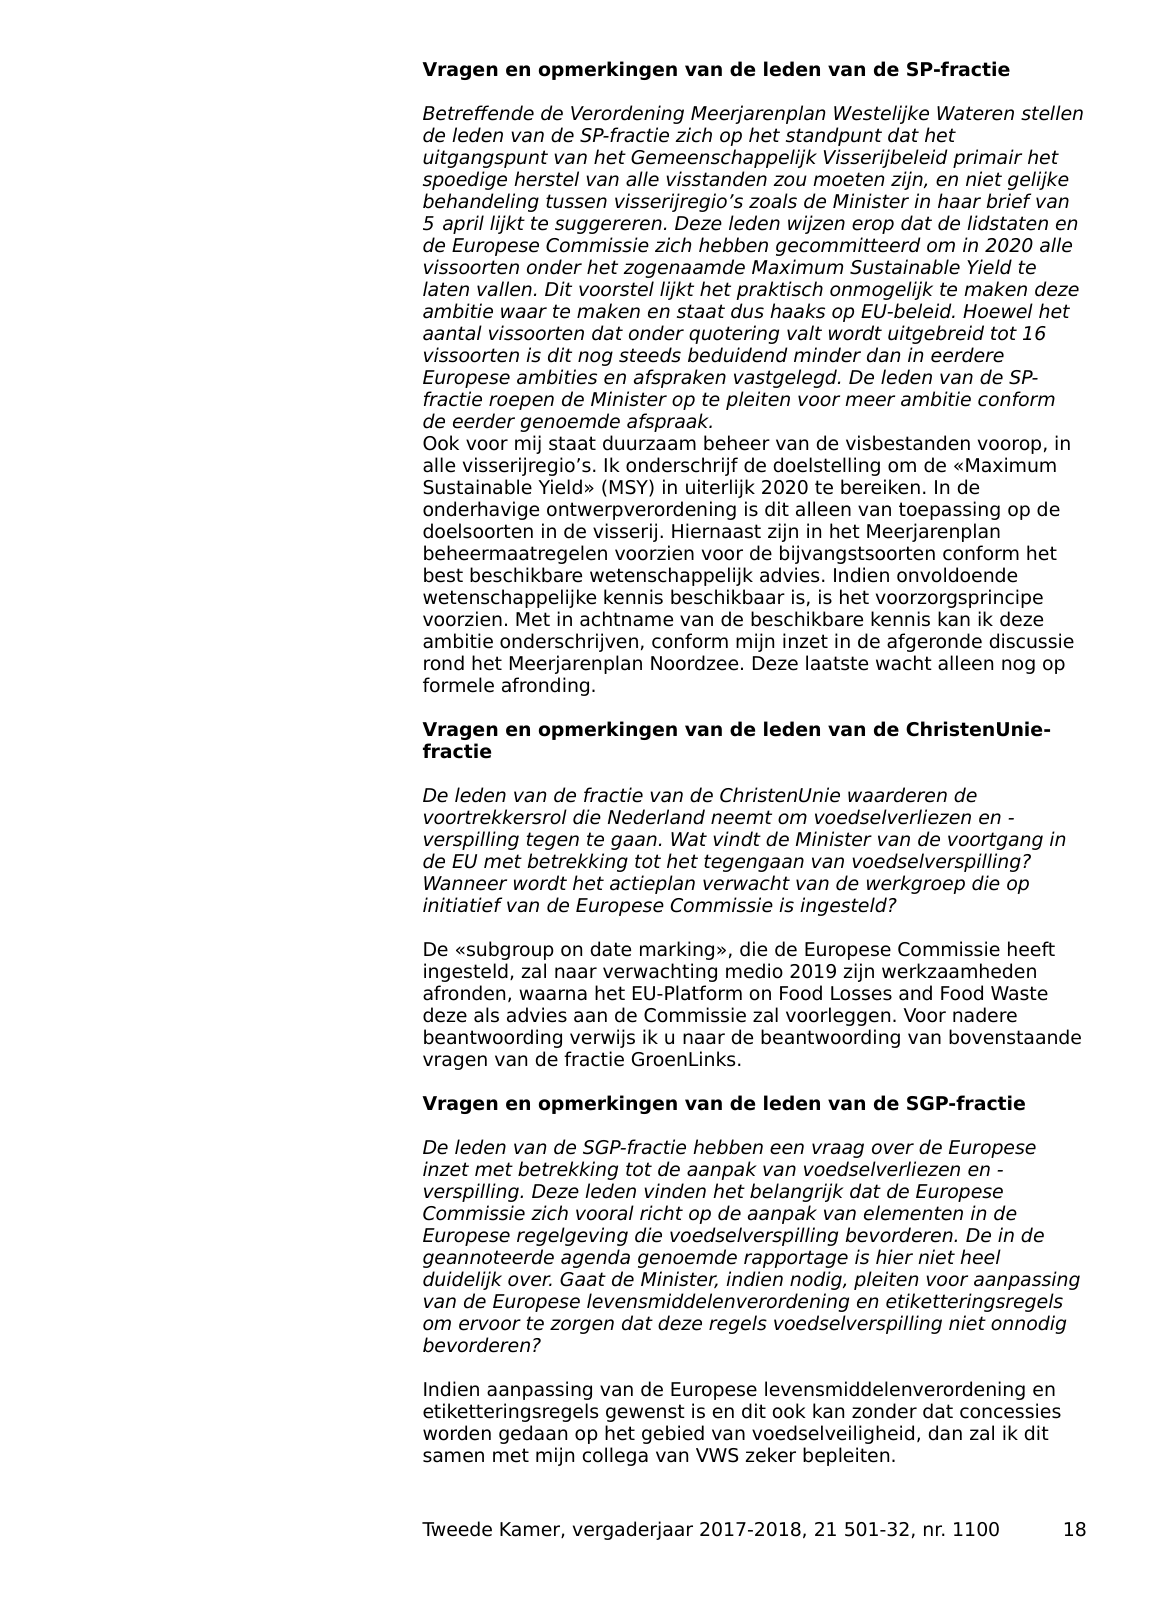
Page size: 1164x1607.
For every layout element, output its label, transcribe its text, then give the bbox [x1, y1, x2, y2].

subtitle Vragen en opmerkingen van de leden van de SGP-fractie [422, 1093, 1087, 1115]
subtitle Vragen en opmerkingen van de leden van de SP-fractie [422, 59, 1087, 81]
text De leden van de fractie van de ChristenUnie waarderen de voortrekkersrol die Nederland neemt om voedselverliezen en -verspilling tegen te gaan. Wat vindt de Minister van de voortgang in de EU met betrekking tot het tegengaan van voedselverspilling? Wanneer wordt het actieplan verwacht van de werkgroep die op initiatief van de Europese Commissie is ingesteld? [422, 785, 1087, 917]
subtitle Vragen en opmerkingen van de leden van de ChristenUnie-fractie [422, 719, 1087, 763]
text De «subgroup on date marking», die de Europese Commissie heeft ingesteld, zal naar verwachting medio 2019 zijn werkzaamheden afronden, waarna het EU-Platform on Food Losses and Food Waste deze als advies aan de Commissie zal voorleggen. Voor nadere beantwoording verwijs ik u naar de beantwoording van bovenstaande vragen van de fractie GroenLinks. [422, 939, 1087, 1071]
text Ook voor mij staat duurzaam beheer van de visbestanden voorop, in alle visserijregio’s. Ik onderschrijf de doelstelling om de «Maximum Sustainable Yield» (MSY) in uiterlijk 2020 te bereiken. In de onderhavige ontwerpverordening is dit alleen van toepassing op de doelsoorten in de visserij. Hiernaast zijn in het Meerjarenplan beheermaatregelen voorzien voor de bijvangstsoorten conform het best beschikbare wetenschappelijk advies. Indien onvoldoende wetenschappelijke kennis beschikbaar is, is het voorzorgsprincipe voorzien. Met in achtname van de beschikbare kennis kan ik deze ambitie onderschrijven, conform mijn inzet in de afgeronde discussie rond het Meerjarenplan Noordzee. Deze laatste wacht alleen nog op formele afronding. [422, 433, 1087, 697]
text Betreffende de Verordening Meerjarenplan Westelijke Wateren stellen de leden van de SP-fractie zich op het standpunt dat het uitgangspunt van het Gemeenschappelijk Visserijbeleid primair het spoedige herstel van alle visstanden zou moeten zijn, en niet gelijke behandeling tussen visserijregio’s zoals de Minister in haar brief van 5 april lijkt te suggereren. Deze leden wijzen erop dat de lidstaten en de Europese Commissie zich hebben gecommitteerd om in 2020 alle vissoorten onder het zogenaamde Maximum Sustainable Yield te laten vallen. Dit voorstel lijkt het praktisch onmogelijk te maken deze ambitie waar te maken en staat dus haaks op EU-beleid. Hoewel het aantal vissoorten dat onder quotering valt wordt uitgebreid tot 16 vissoorten is dit nog steeds beduidend minder dan in eerdere Europese ambities en afspraken vastgelegd. De leden van de SP-fractie roepen de Minister op te pleiten voor meer ambitie conform de eerder genoemde afspraak. [422, 103, 1087, 433]
text Indien aanpassing van de Europese levensmiddelenverordening en etiketteringsregels gewenst is en dit ook kan zonder dat concessies worden gedaan op het gebied van voedselveiligheid, dan zal ik dit samen met mijn collega van VWS zeker bepleiten. [422, 1379, 1087, 1467]
text De leden van de SGP-fractie hebben een vraag over de Europese inzet met betrekking tot de aanpak van voedselverliezen en -verspilling. Deze leden vinden het belangrijk dat de Europese Commissie zich vooral richt op de aanpak van elementen in de Europese regelgeving die voedselverspilling bevorderen. De in de geannoteerde agenda genoemde rapportage is hier niet heel duidelijk over. Gaat de Minister, indien nodig, pleiten voor aanpassing van de Europese levensmiddelenverordening en etiketteringsregels om ervoor te zorgen dat deze regels voedselverspilling niet onnodig bevorderen? [422, 1137, 1087, 1357]
